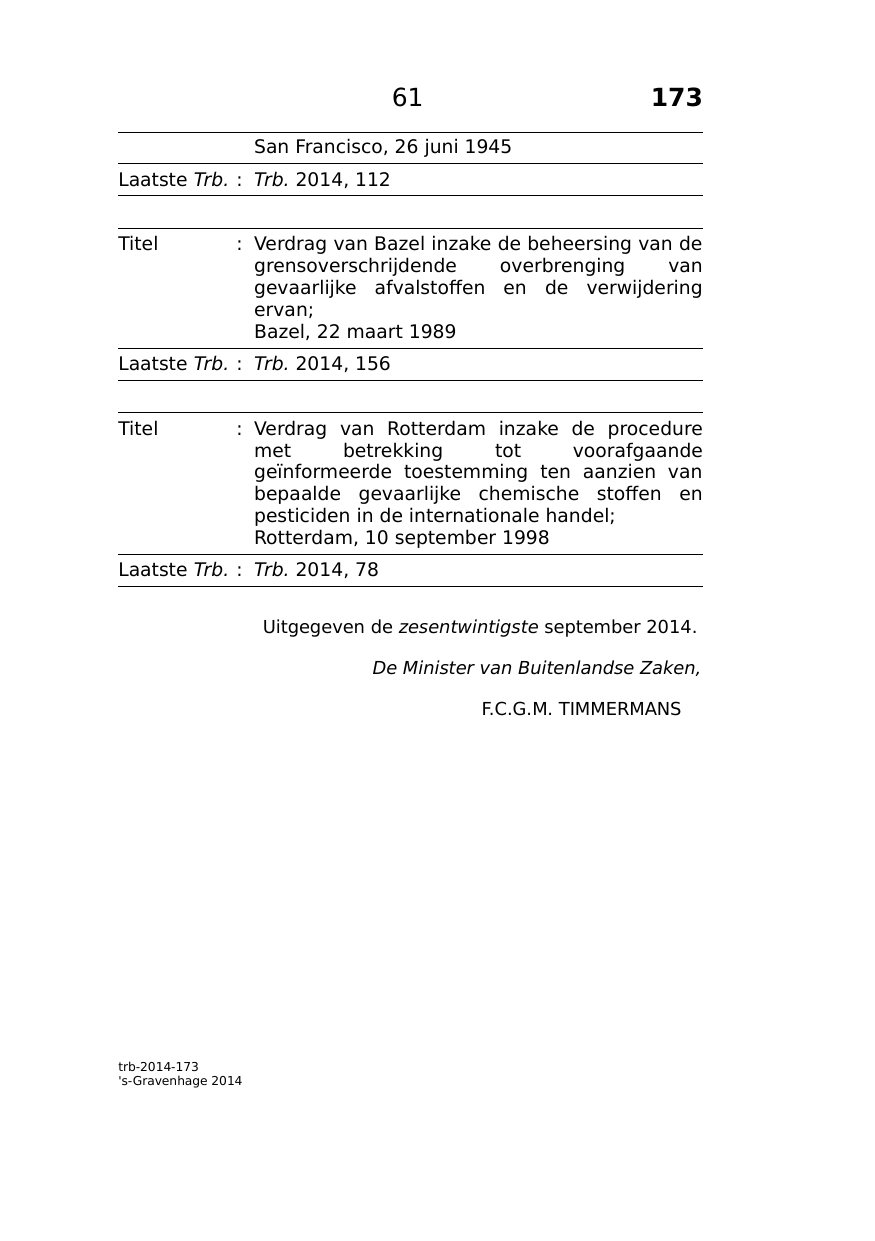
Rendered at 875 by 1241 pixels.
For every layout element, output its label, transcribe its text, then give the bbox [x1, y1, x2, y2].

table_cell [236, 381, 254, 412]
table_header [118, 133, 236, 163]
table_header [236, 133, 254, 163]
table_cell [236, 196, 254, 228]
text trb-2014-173 [118, 1060, 352, 1074]
table_cell Trb. 2014, 156 [254, 349, 703, 380]
table_cell Verdrag van Rotterdam inzake de procedure met betrekking tot voorafgaande geïnformeerde toestemming ten aanzien van bepaalde gevaarlijke chemische stoffen en pesticiden in de internationale handel; Rotterdam, 10 september 1998 [254, 413, 703, 554]
text Uitgegeven de zesentwintigste september 2014. [118, 617, 703, 638]
table_cell : [236, 555, 254, 586]
table_cell Trb. 2014, 112 [254, 164, 703, 195]
table_cell : [236, 349, 254, 380]
table_cell : [236, 164, 254, 195]
table_cell [254, 196, 703, 228]
table_cell [118, 196, 236, 228]
table_cell Trb. 2014, 78 [254, 555, 703, 586]
table_cell Laatste Trb. [118, 555, 236, 586]
table_cell Verdrag van Bazel inzake de beheersing van de grensoverschrijdende overbrenging van gevaarlijke afvalstoffen en de verwijdering ervan; Bazel, 22 maart 1989 [254, 229, 703, 347]
text De Minister van Buitenlandse Zaken, F.C.G.M. TIMMERMANS [118, 658, 703, 720]
table_cell Titel [118, 229, 236, 347]
table_cell Titel [118, 413, 236, 554]
table_header San Francisco, 26 juni 1945 [254, 133, 703, 163]
table_cell [254, 381, 703, 412]
table_cell : [236, 229, 254, 347]
table_cell Laatste Trb. [118, 164, 236, 195]
table_cell Laatste Trb. [118, 349, 236, 380]
text 's-Gravenhage 2014 [118, 1074, 352, 1088]
table_cell [118, 381, 236, 412]
table_cell : [236, 413, 254, 554]
